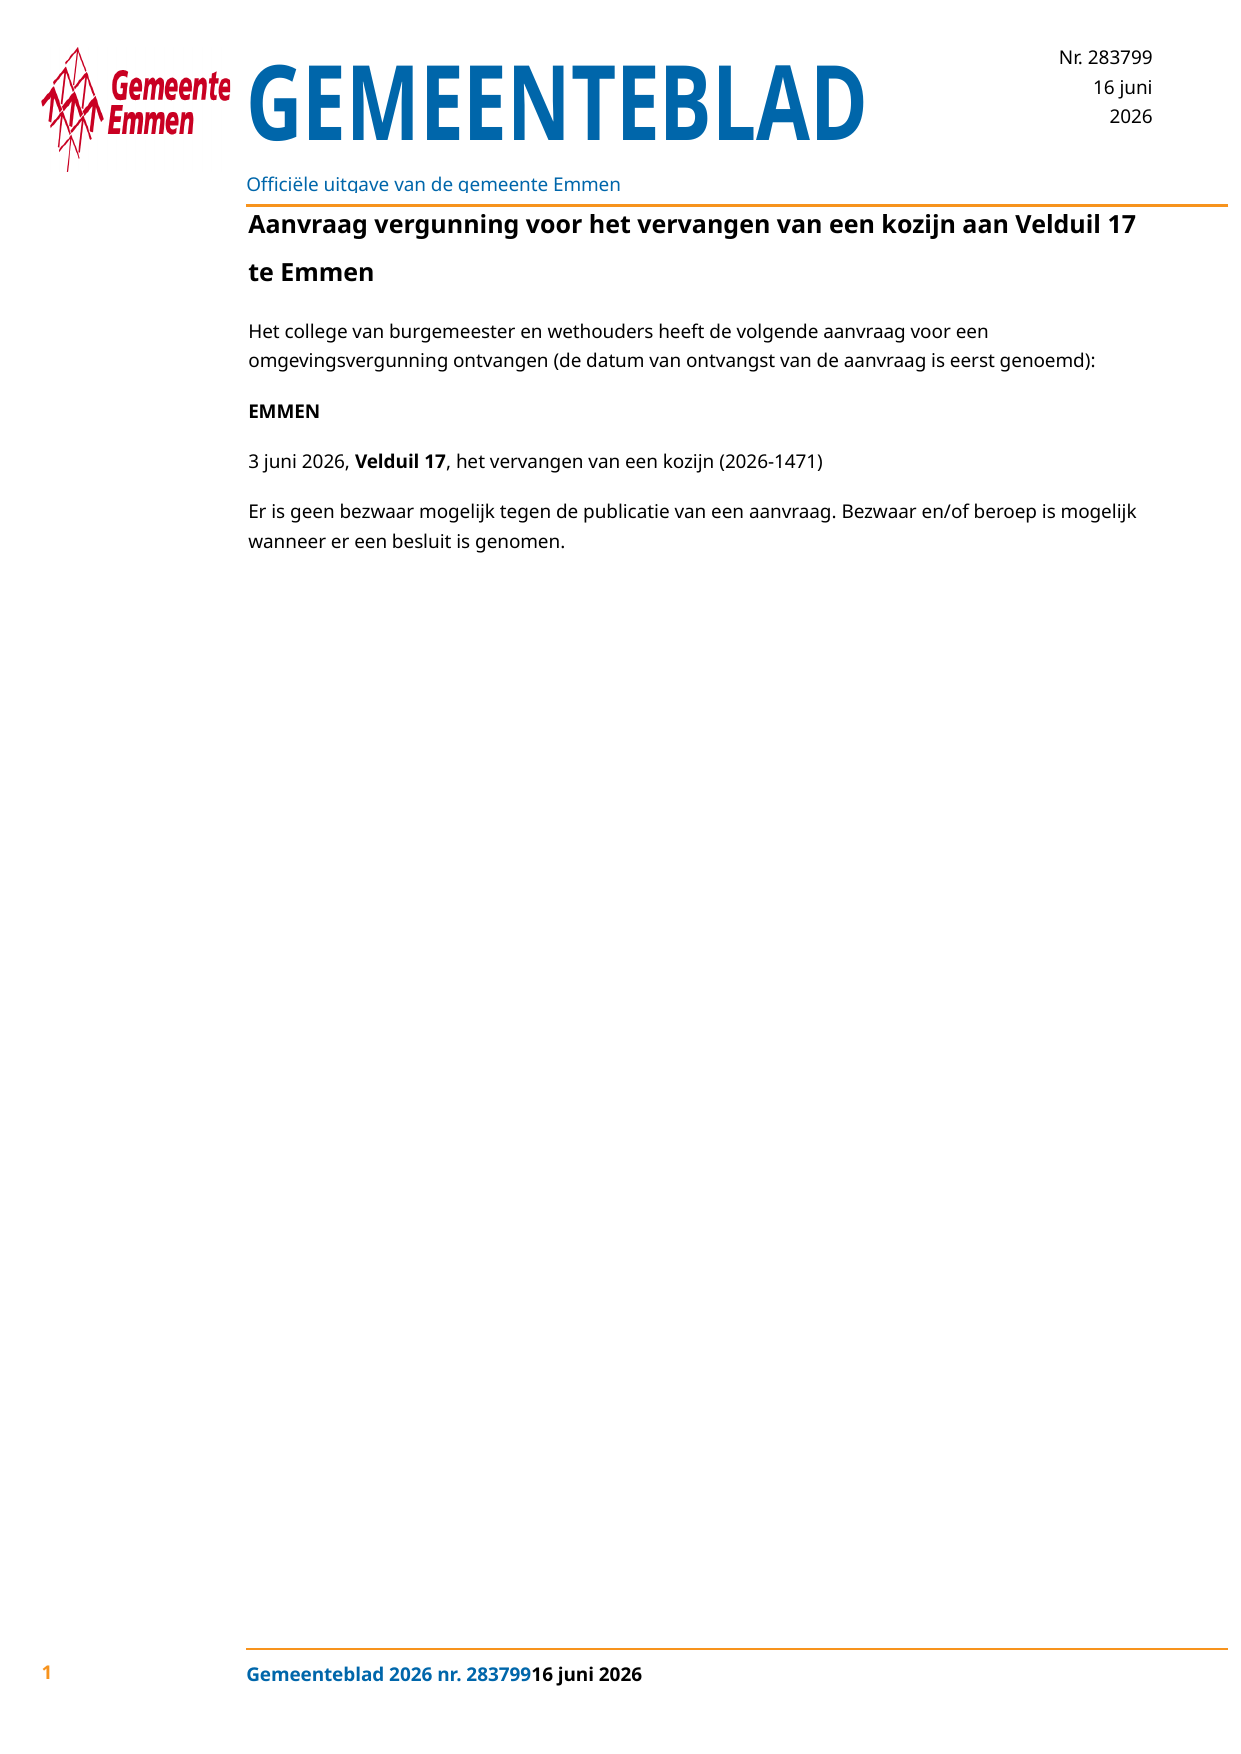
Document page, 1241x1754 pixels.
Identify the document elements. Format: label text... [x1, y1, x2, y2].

text Er is geen bezwaar mogelijk tegen de publicatie van een aanvraag. Bezwaar en/of beroep is mogelijk wanneer er een besluit is genomen. [248, 499, 1152, 554]
text 3 juni 2026, Velduil 17, het vervangen van een kozijn (2026-1471) [248, 448, 1152, 474]
picture [41, 47, 231, 172]
text EMMEN [248, 398, 1152, 424]
text Aanvraag vergunning voor het vervangen van een kozijn aan Velduil 17 te Emmen [248, 207, 1152, 288]
text Het college van burgemeester en wethouders heeft de volgende aanvraag voor een omgevingsvergunning ontvangen (de datum van ontvangst van de aanvraag is eerst genoemd): [248, 318, 1152, 373]
